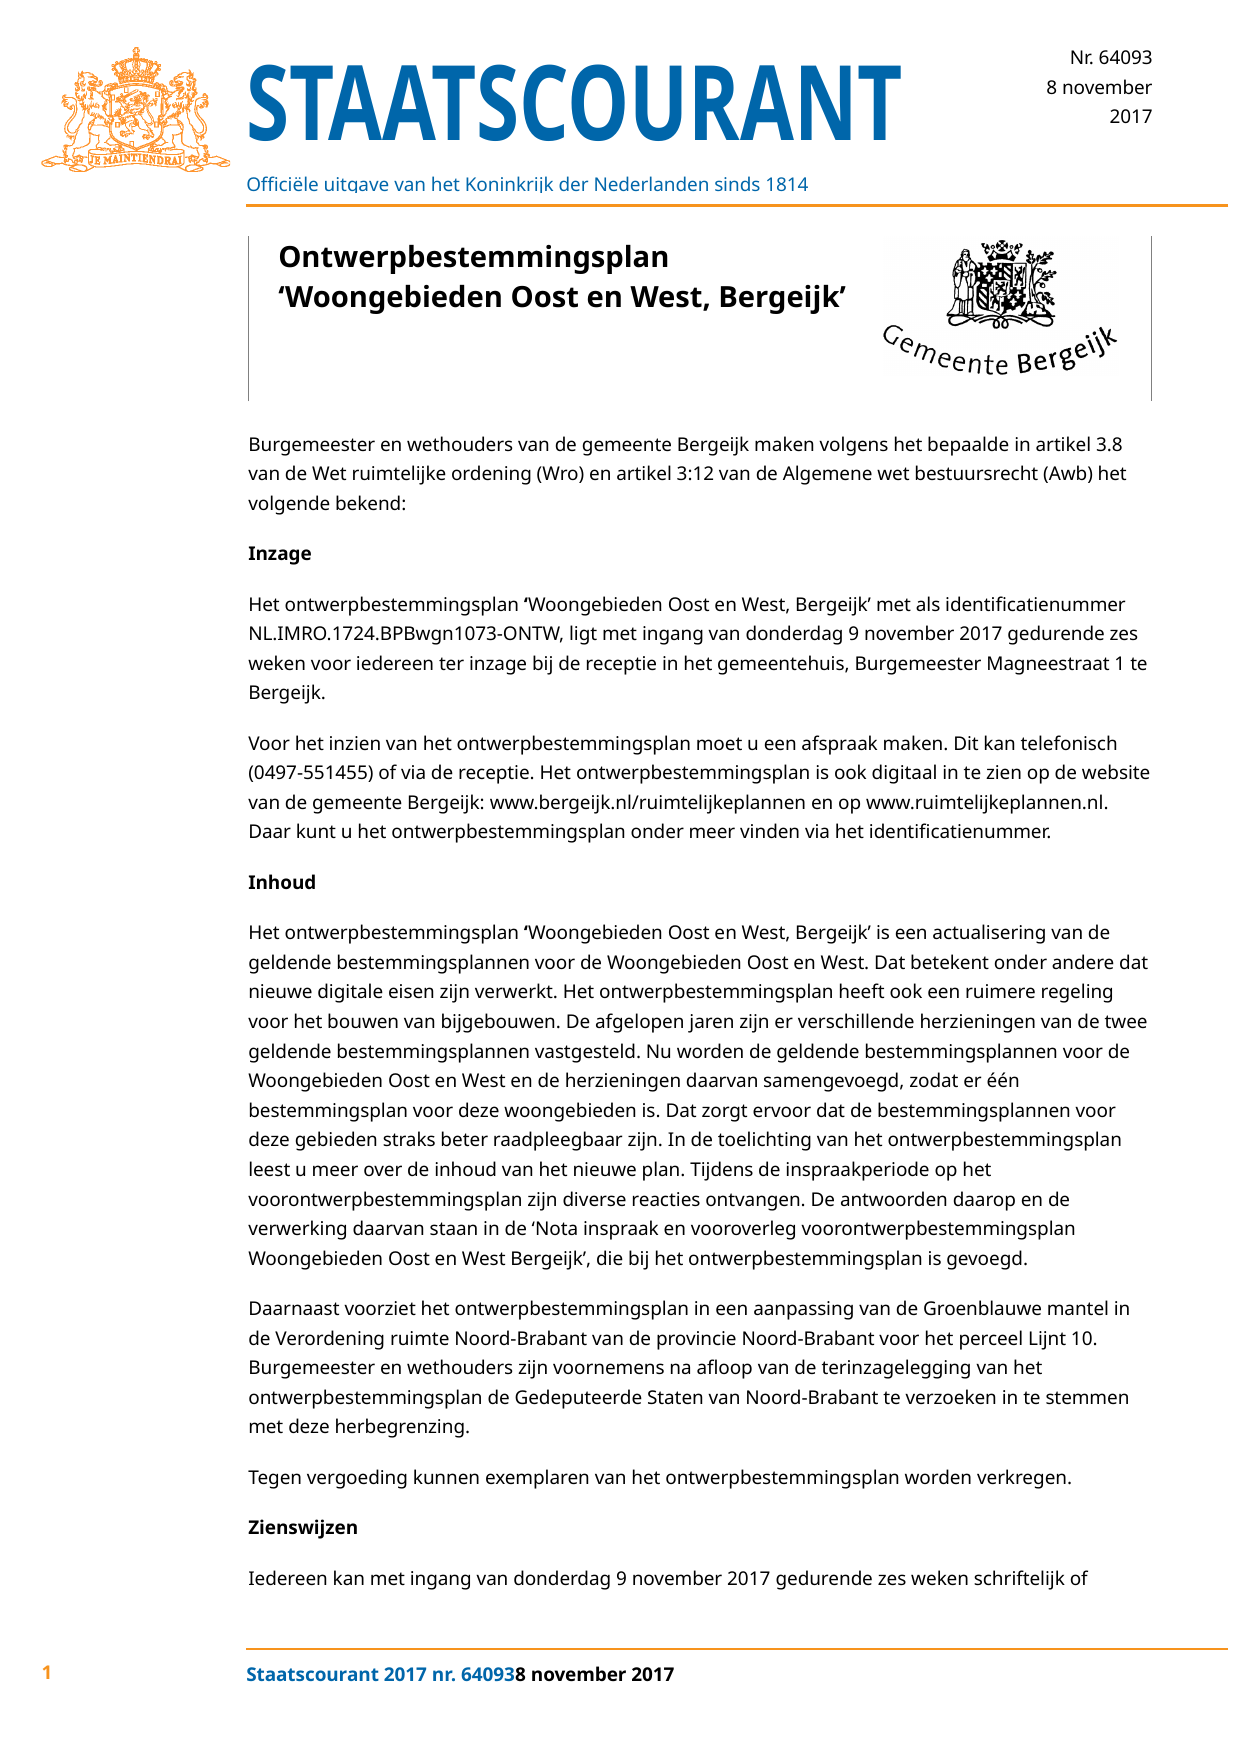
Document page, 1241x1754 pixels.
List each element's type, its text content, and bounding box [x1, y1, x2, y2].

text Inhoud [248, 869, 1152, 895]
text Inzage [248, 540, 1152, 566]
text Het ontwerpbestemmingsplan ‘Woongebieden Oost en West, Bergeijk’ met als identificatienummer NL.IMRO.1724.BPBwgn1073-ONTW, ligt met ingang van donderdag 9 november 2017 gedurende zes weken voor iedereen ter inzage bij de receptie in het gemeentehuis, Burgemeester Magneestraat 1 te Bergeijk. [248, 591, 1152, 705]
text Daarnaast voorziet het ontwerpbestemmingsplan in een aanpassing van de Groenblauwe mantel in de Verordening ruimte Noord-Brabant van de provincie Noord-Brabant voor het perceel Lijnt 10. Burgemeester en wethouders zijn voornemens na afloop van de terinzagelegging van het ontwerpbestemmingsplan de Gedeputeerde Staten van Noord-Brabant te verzoeken in te stemmen met deze herbegrenzing. [248, 1295, 1152, 1439]
table_header Ontwerpbestemmingsplan ‘Woongebieden Oost en West, Bergeijk’ [249, 236, 850, 401]
table_header [850, 236, 1151, 401]
text Burgemeester en wethouders van de gemeente Bergeijk maken volgens het bepaalde in artikel 3.8 van de Wet ruimtelijke ordening (Wro) en artikel 3:12 van de Algemene wet bestuursrecht (Awb) het volgende bekend: [248, 431, 1152, 516]
picture [882, 236, 1119, 376]
text Iedereen kan met ingang van donderdag 9 november 2017 gedurende zes weken schriftelijk of [248, 1565, 1152, 1591]
text Het ontwerpbestemmingsplan ‘Woongebieden Oost en West, Bergeijk’ is een actualisering van de geldende bestemmingsplannen voor de Woongebieden Oost en West. Dat betekent onder andere dat nieuwe digitale eisen zijn verwerkt. Het ontwerpbestemmingsplan heeft ook een ruimere regeling voor het bouwen van bijgebouwen. De afgelopen jaren zijn er verschillende herzieningen van de twee geldende bestemmingsplannen vastgesteld. Nu worden de geldende bestemmingsplannen voor de Woongebieden Oost en West en de herzieningen daarvan samengevoegd, zodat er één bestemmingsplan voor deze woongebieden is. Dat zorgt ervoor dat de bestemmingsplannen voor deze gebieden straks beter raadpleegbaar zijn. In de toelichting van het ontwerpbestemmingsplan leest u meer over de inhoud van het nieuwe plan. Tijdens de inspraakperiode op het voorontwerpbestemmingsplan zijn diverse reacties ontvangen. De antwoorden daarop en de verwerking daarvan staan in de ‘Nota inspraak en vooroverleg voorontwerpbestemmingsplan Woongebieden Oost en West Bergeijk’, die bij het ontwerpbestemmingsplan is gevoegd. [248, 919, 1152, 1271]
text Zienswijzen [248, 1514, 1152, 1540]
picture [41, 47, 231, 172]
text Tegen vergoeding kunnen exemplaren van het ontwerpbestemmingsplan worden verkregen. [248, 1464, 1152, 1490]
text Voor het inzien van het ontwerpbestemmingsplan moet u een afspraak maken. Dit kan telefonisch (0497-551455) of via de receptie. Het ontwerpbestemmingsplan is ook digitaal in te zien op de website van de gemeente Bergeijk: www.bergeijk.nl/ruimtelijkeplannen en op www.ruimtelijkeplannen.nl. Daar kunt u het ontwerpbestemmingsplan onder meer vinden via het identificatienummer. [248, 730, 1152, 844]
